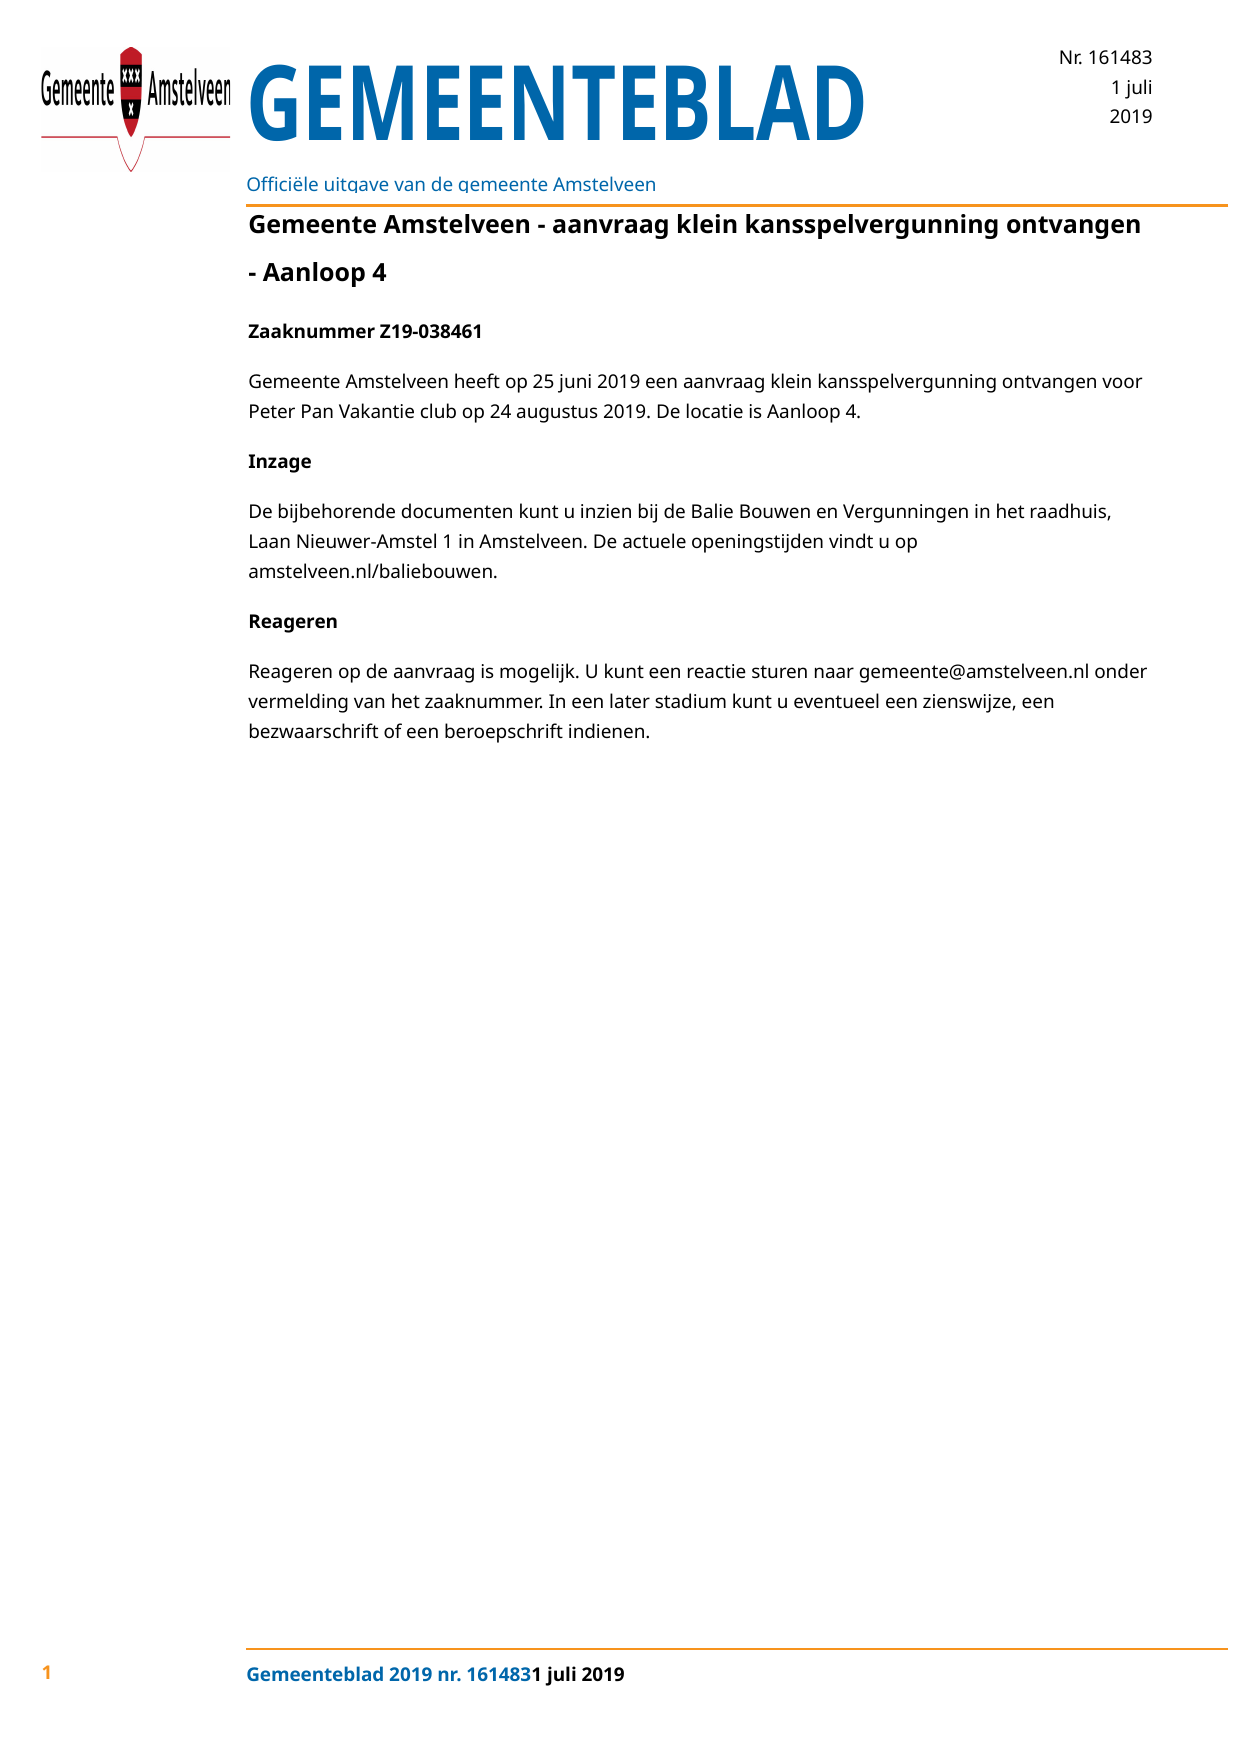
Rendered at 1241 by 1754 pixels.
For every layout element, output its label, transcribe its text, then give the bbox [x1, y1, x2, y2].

text Reageren op de aanvraag is mogelijk. U kunt een reactie sturen naar gemeente@amstelveen.nl onder vermelding van het zaaknummer. In een later stadium kunt u eventueel een zienswijze, een bezwaarschrift of een beroepschrift indienen. [248, 659, 1152, 744]
text De bijbehorende documenten kunt u inzien bij de Balie Bouwen en Vergunningen in het raadhuis, Laan Nieuwer-Amstel 1 in Amstelveen. De actuele openingstijden vindt u op amstelveen.nl/baliebouwen. [248, 499, 1152, 584]
picture [41, 47, 231, 172]
text Gemeente Amstelveen - aanvraag klein kansspelvergunning ontvangen - Aanloop 4 [248, 207, 1152, 288]
text Inzage [248, 448, 1152, 474]
text Reageren [248, 608, 1152, 634]
text Gemeente Amstelveen heeft op 25 juni 2019 een aanvraag klein kansspelvergunning ontvangen voor Peter Pan Vakantie club op 24 augustus 2019. De locatie is Aanloop 4. [248, 368, 1152, 424]
text Zaaknummer Z19-038461 [248, 318, 1152, 344]
